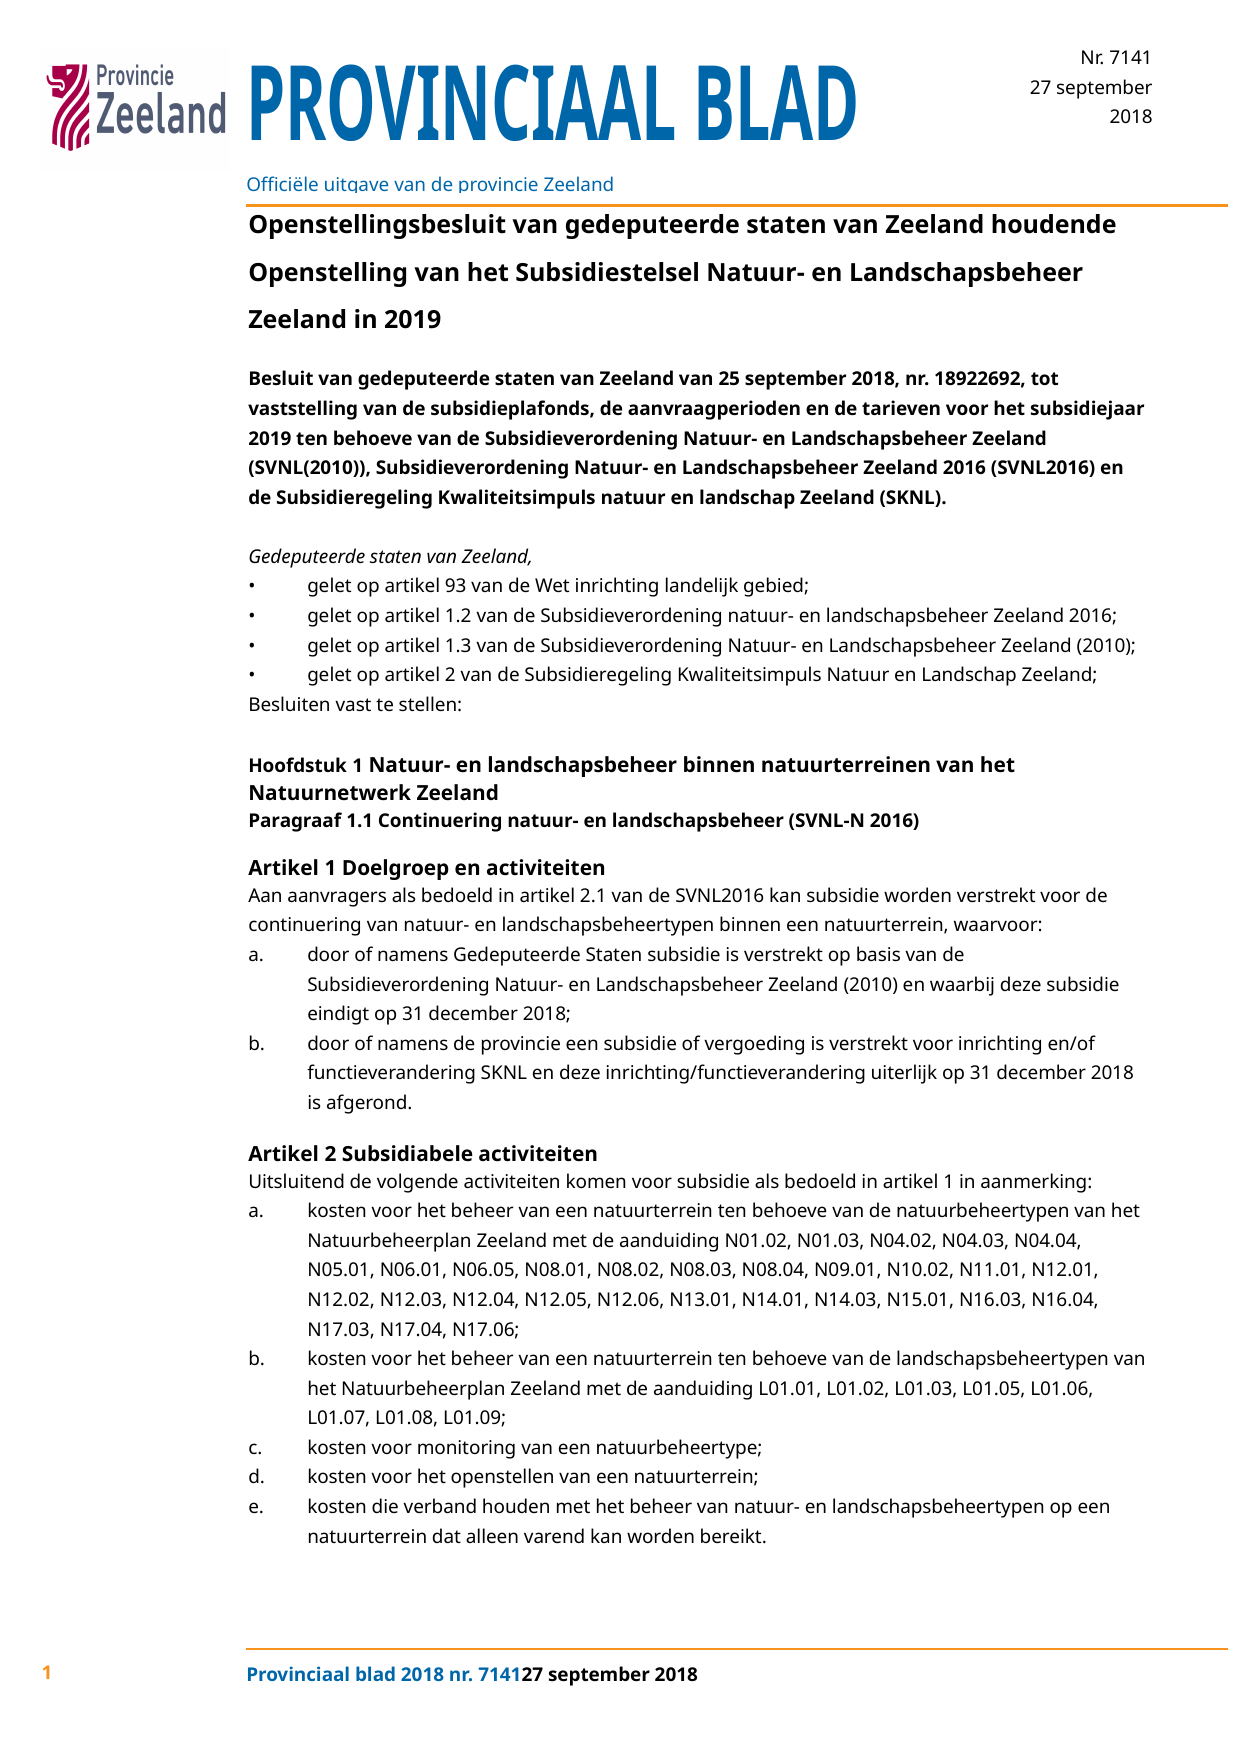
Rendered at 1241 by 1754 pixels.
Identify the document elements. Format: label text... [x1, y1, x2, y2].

list kosten die verband houden met het beheer van natuur- en landschapsbeheertypen op een natuurterrein dat alleen varend kan worden bereikt. [248, 1493, 1152, 1549]
list kosten voor monitoring van een natuurbeheertype; [248, 1434, 1152, 1460]
list gelet op artikel 1.2 van de Subsidieverordening natuur- en landschapsbeheer Zeeland 2016; [248, 602, 1152, 628]
text Gedeputeerde staten van Zeeland, [248, 543, 1152, 569]
list gelet op artikel 1.3 van de Subsidieverordening Natuur- en Landschapsbeheer Zeeland (2010); [248, 632, 1152, 657]
list kosten voor het beheer van een natuurterrein ten behoeve van de landschapsbeheertypen van het Natuurbeheerplan Zeeland met de aanduiding L01.01, L01.02, L01.03, L01.05, L01.06, L01.07, L01.08, L01.09; [248, 1345, 1152, 1430]
list gelet op artikel 2 van de Subsidieregeling Kwaliteitsimpuls Natuur en Landschap Zeeland; [248, 661, 1152, 687]
text Besluit van gedeputeerde staten van Zeeland van 25 september 2018, nr. 18922692, tot vaststelling van de subsidieplafonds, de aanvraagperioden en de tarieven voor het subsidiejaar 2019 ten behoeve van de Subsidieverordening Natuur- en Landschapsbeheer Zeeland (SVNL(2010)), Subsidieverordening Natuur- en Landschapsbeheer Zeeland 2016 (SVNL2016) en de Subsidieregeling Kwaliteitsimpuls natuur en landschap Zeeland (SKNL). [248, 366, 1152, 509]
text Artikel 2 Subsidiabele activiteiten [248, 1139, 1152, 1168]
list door of namens Gedeputeerde Staten subsidie is verstrekt op basis van de Subsidieverordening Natuur- en Landschapsbeheer Zeeland (2010) en waarbij deze subsidie eindigt op 31 december 2018; [248, 941, 1152, 1026]
list door of namens de provincie een subsidie of vergoeding is verstrekt voor inrichting en/of functieverandering SKNL en deze inrichting/functieverandering uiterlijk op 31 december 2018 is afgerond. [248, 1030, 1152, 1115]
text Aan aanvragers als bedoeld in artikel 2.1 van de SVNL2016 kan subsidie worden verstrekt voor de continuering van natuur- en landschapsbeheertypen binnen een natuurterrein, waarvoor: [248, 882, 1152, 937]
text Besluiten vast te stellen: [248, 691, 1152, 717]
text Paragraaf 1.1 Continuering natuur- en landschapsbeheer (SVNL-N 2016) [248, 807, 1152, 833]
text Hoofdstuk 1 Natuur- en landschapsbeheer binnen natuurterreinen van het Natuurnetwerk Zeeland [248, 750, 1152, 807]
text Openstellingsbesluit van gedeputeerde staten van Zeeland houdende Openstelling van het Subsidiestelsel Natuur- en Landschapsbeheer Zeeland in 2019 [248, 207, 1152, 336]
text Uitsluitend de volgende activiteiten komen voor subsidie als bedoeld in artikel 1 in aanmerking: [248, 1168, 1152, 1194]
list gelet op artikel 93 van de Wet inrichting landelijk gebied; [248, 573, 1152, 598]
text Artikel 1 Doelgroep en activiteiten [248, 853, 1152, 882]
picture [41, 47, 231, 172]
list kosten voor het openstellen van een natuurterrein; [248, 1464, 1152, 1489]
list kosten voor het beheer van een natuurterrein ten behoeve van de natuurbeheertypen van het Natuurbeheerplan Zeeland met de aanduiding N01.02, N01.03, N04.02, N04.03, N04.04, N05.01, N06.01, N06.05, N08.01, N08.02, N08.03, N08.04, N09.01, N10.02, N11.01, N12.01, N12.02, N12.03, N12.04, N12.05, N12.06, N13.01, N14.01, N14.03, N15.01, N16.03, N16.04, N17.03, N17.04, N17.06; [248, 1197, 1152, 1342]
